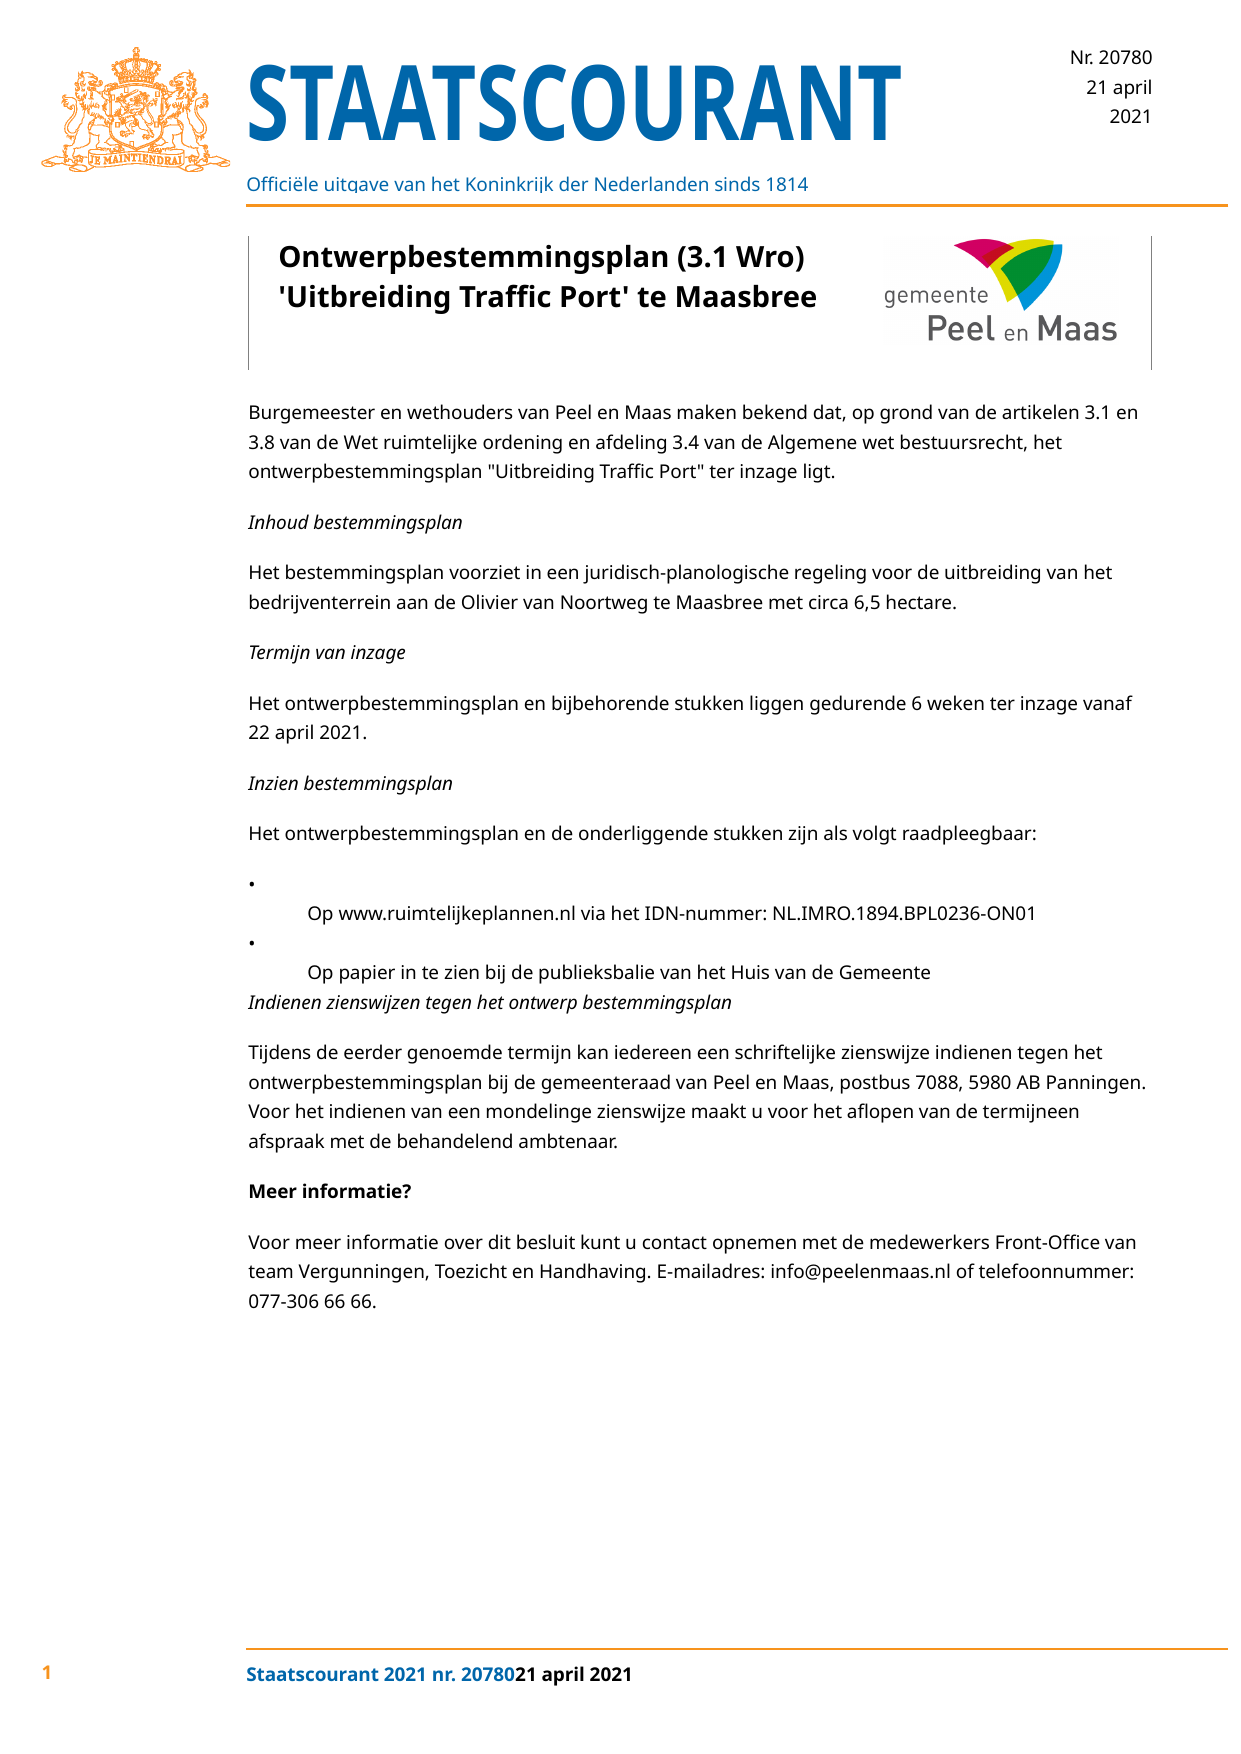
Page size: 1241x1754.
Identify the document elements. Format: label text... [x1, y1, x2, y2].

text Het ontwerpbestemmingsplan en de onderliggende stukken zijn als volgt raadpleegbaar: [248, 820, 1152, 846]
text Inhoud bestemmingsplan [248, 509, 1152, 535]
table_header Ontwerpbestemmingsplan (3.1 Wro) 'Uitbreiding Traffic Port' te Maasbree [249, 236, 850, 370]
text Het bestemmingsplan voorziet in een juridisch-planologische regeling voor de uitbreiding van het bedrijventerrein aan de Olivier van Noortweg te Maasbree met circa 6,5 hectare. [248, 559, 1152, 615]
text Termijn van inzage [248, 639, 1152, 665]
text Tijdens de eerder genoemde termijn kan iedereen een schriftelijke zienswijze indienen tegen het ontwerpbestemmingsplan bij de gemeenteraad van Peel en Maas, postbus 7088, 5980 AB Panningen. Voor het indienen van een mondelinge zienswijze maakt u voor het aflopen van de termijneen afspraak met de behandelend ambtenaar. [248, 1039, 1152, 1154]
text Burgemeester en wethouders van Peel en Maas maken bekend dat, op grond van de artikelen 3.1 en 3.8 van de Wet ruimtelijke ordening en afdeling 3.4 van de Algemene wet bestuursrecht, het ontwerpbestemmingsplan "Uitbreiding Traffic Port" ter inzage ligt. [248, 399, 1152, 484]
text Voor meer informatie over dit besluit kunt u contact opnemen met de medewerkers Front-Office van team Vergunningen, Toezicht en Handhaving. E-mailadres: info@peelenmaas.nl of telefoonnummer: 077-306 66 66. [248, 1229, 1152, 1314]
table_header [850, 236, 1151, 370]
text Indienen zienswijzen tegen het ontwerp bestemmingsplan [248, 989, 1152, 1015]
list Op papier in te zien bij de publieksbalie van het Huis van de Gemeente [248, 959, 1152, 985]
text Het ontwerpbestemmingsplan en bijbehorende stukken liggen gedurende 6 weken ter inzage vanaf 22 april 2021. [248, 690, 1152, 745]
list Op www.ruimtelijkeplannen.nl via het IDN-nummer: NL.IMRO.1894.BPL0236-ON01 [248, 900, 1152, 926]
picture [41, 47, 231, 172]
picture [882, 236, 1119, 345]
text Inzien bestemmingsplan [248, 770, 1152, 796]
text Meer informatie? [248, 1179, 1152, 1204]
